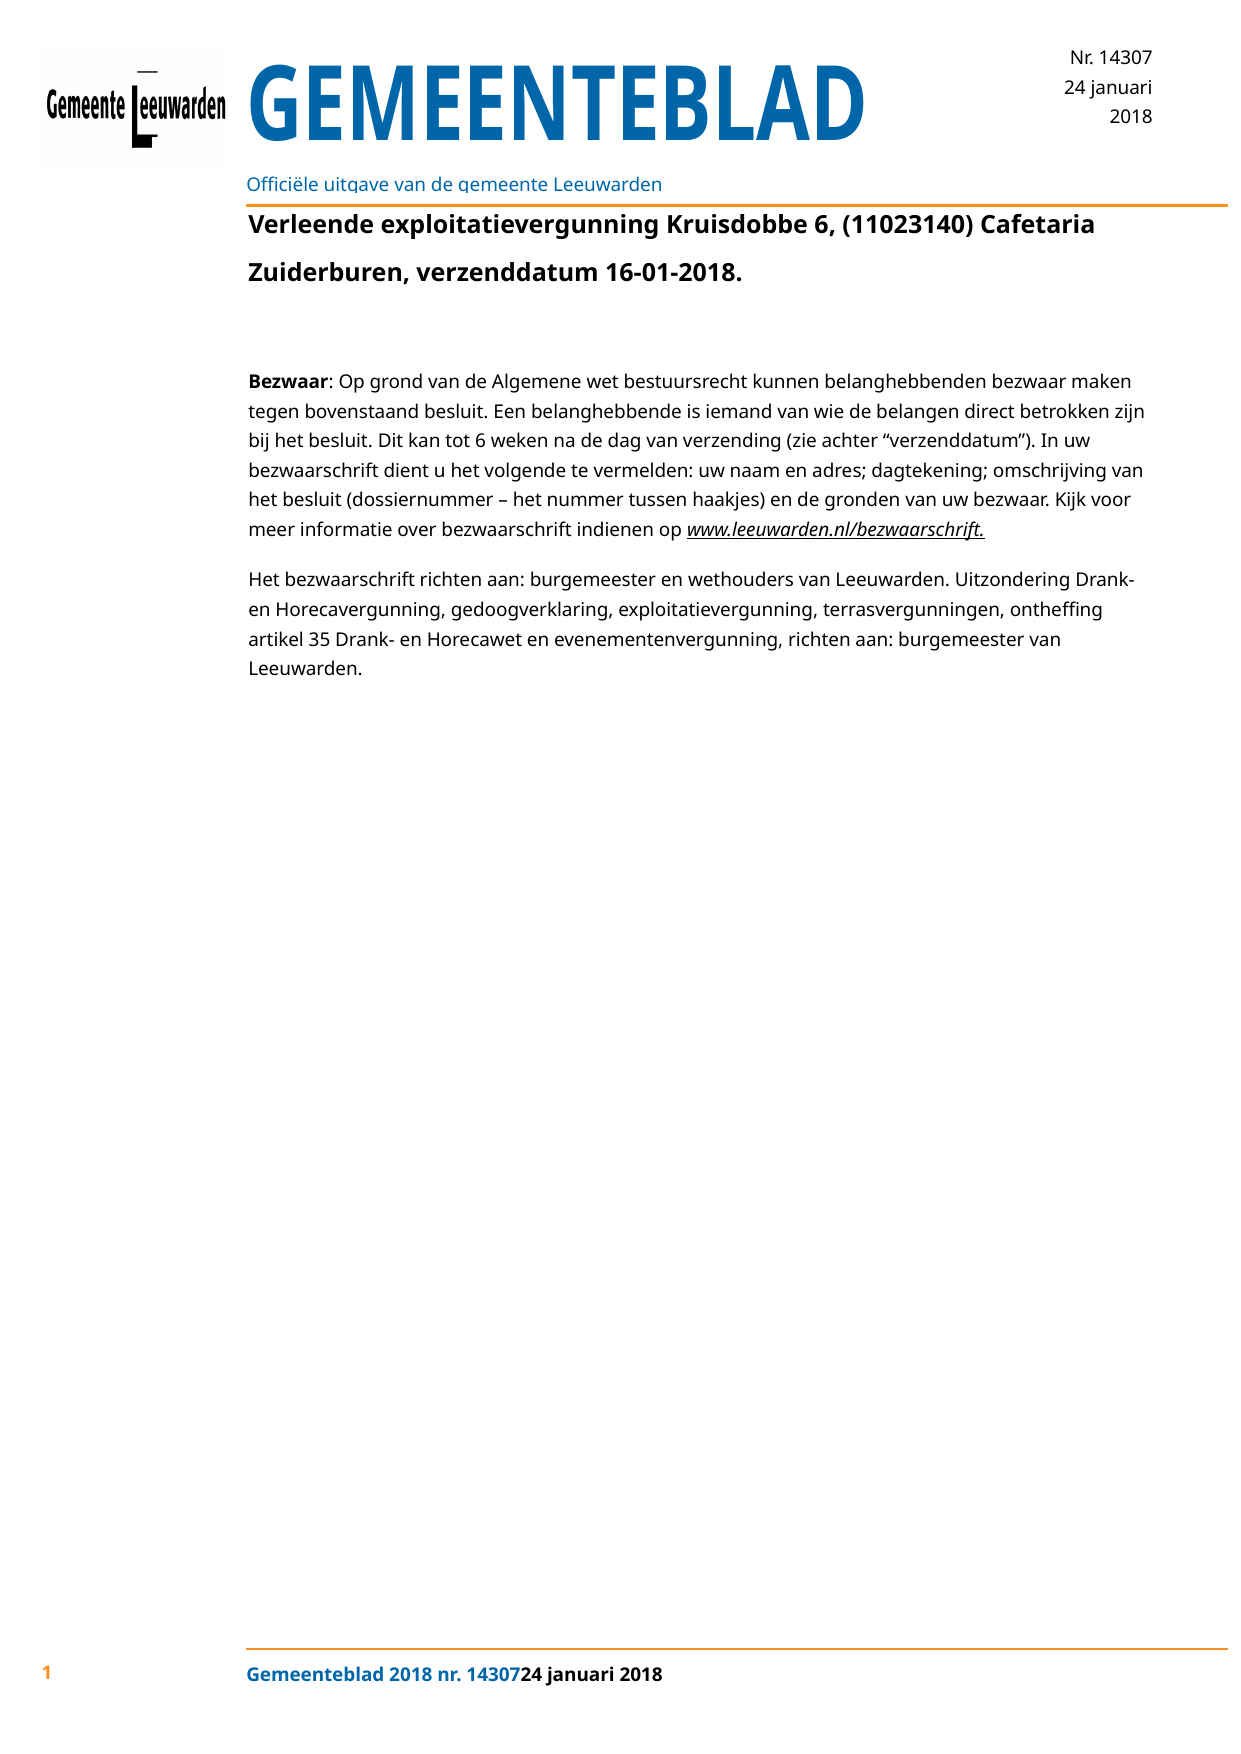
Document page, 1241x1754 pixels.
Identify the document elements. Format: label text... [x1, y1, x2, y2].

text Verleende exploitatievergunning Kruisdobbe 6, (11023140) Cafetaria Zuiderburen, verzenddatum 16-01-2018. [248, 207, 1152, 288]
text Bezwaar: Op grond van de Algemene wet bestuursrecht kunnen belanghebbenden bezwaar maken tegen bovenstaand besluit. Een belanghebbende is iemand van wie de belangen direct betrokken zijn bij het besluit. Dit kan tot 6 weken na de dag van verzending (zie achter “verzenddatum”). In uw bezwaarschrift dient u het volgende te vermelden: uw naam en adres; dagtekening; omschrijving van het besluit (dossiernummer – het nummer tussen haakjes) en de gronden van uw bezwaar. Kijk voor meer informatie over bezwaarschrift indienen op www.leeuwarden.nl/bezwaarschrift. [248, 368, 1152, 542]
picture [41, 47, 231, 172]
text Het bezwaarschrift richten aan: burgemeester en wethouders van Leeuwarden. Uitzondering Drank- en Horecavergunning, gedoogverklaring, exploitatievergunning, terrasvergunningen, ontheffing artikel 35 Drank- en Horecawet en evenementenvergunning, richten aan: burgemeester van Leeuwarden. [248, 567, 1152, 681]
